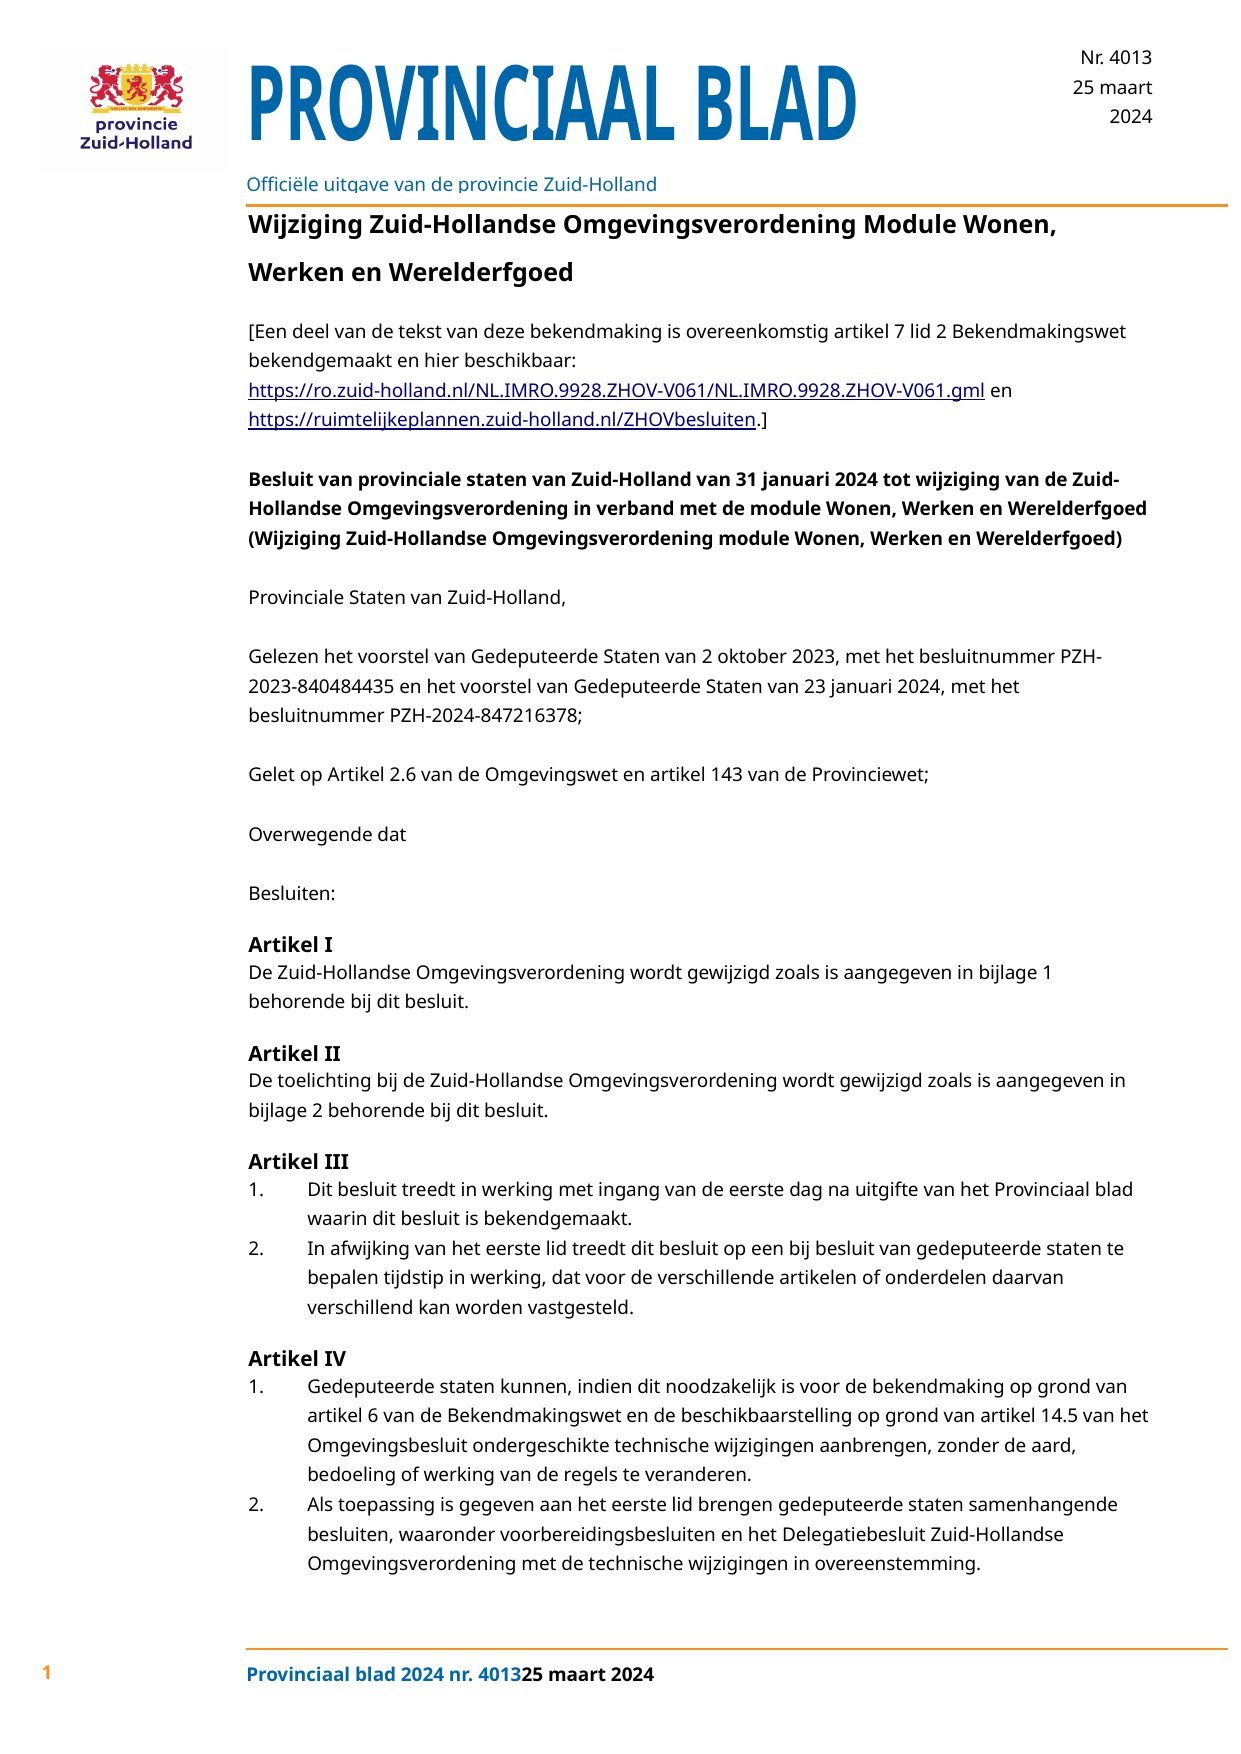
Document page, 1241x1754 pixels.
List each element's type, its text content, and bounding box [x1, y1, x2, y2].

list In afwijking van het eerste lid treedt dit besluit op een bij besluit van gedeputeerde staten te bepalen tijdstip in werking, dat voor de verschillende artikelen of onderdelen daarvan verschillend kan worden vastgesteld. [248, 1235, 1152, 1320]
text Artikel II [248, 1039, 1152, 1067]
text Provinciale Staten van Zuid-Holland, [248, 584, 1152, 610]
text [Een deel van de tekst van deze bekendmaking is overeenkomstig artikel 7 lid 2 Bekendmakingswet bekendgemaakt en hier beschikbaar: https://ro.zuid-holland.nl/NL.IMRO.9928.ZHOV-V061/NL.IMRO.9928.ZHOV-V061.gml en https://ruimtelijkeplannen.zuid-holland.nl/ZHOVbesluiten.] [248, 318, 1152, 432]
text De Zuid-Hollandse Omgevingsverordening wordt gewijzigd zoals is aangegeven in bijlage 1 behorende bij dit besluit. [248, 959, 1152, 1014]
text Wijziging Zuid-Hollandse Omgevingsverordening Module Wonen, Werken en Werelderfgoed [248, 207, 1152, 288]
text Artikel III [248, 1147, 1152, 1176]
text De toelichting bij de Zuid-Hollandse Omgevingsverordening wordt gewijzigd zoals is aangegeven in bijlage 2 behorende bij dit besluit. [248, 1067, 1152, 1123]
list Gedeputeerde staten kunnen, indien dit noodzakelijk is voor de bekendmaking op grond van artikel 6 van de Bekendmakingswet en de beschikbaarstelling op grond van artikel 14.5 van het Omgevingsbesluit ondergeschikte technische wijzigingen aanbrengen, zonder de aard, bedoeling of werking van de regels te veranderen. [248, 1373, 1152, 1487]
text Artikel I [248, 930, 1152, 959]
picture [41, 47, 231, 172]
text Besluiten: [248, 880, 1152, 906]
text Overwegende dat [248, 821, 1152, 847]
text Artikel IV [248, 1344, 1152, 1373]
text Gelet op Artikel 2.6 van de Omgevingswet en artikel 143 van de Provinciewet; [248, 762, 1152, 787]
text Gelezen het voorstel van Gedeputeerde Staten van 2 oktober 2023, met het besluitnummer PZH-2023-840484435 en het voorstel van Gedeputeerde Staten van 23 januari 2024, met het besluitnummer PZH-2024-847216378; [248, 643, 1152, 728]
text Besluit van provinciale staten van Zuid-Holland van 31 januari 2024 tot wijziging van de Zuid-Hollandse Omgevingsverordening in verband met de module Wonen, Werken en Werelderfgoed (Wijziging Zuid-Hollandse Omgevingsverordening module Wonen, Werken en Werelderfgoed) [248, 466, 1152, 551]
list Als toepassing is gegeven aan het eerste lid brengen gedeputeerde staten samenhangende besluiten, waaronder voorbereidingsbesluiten en het Delegatiebesluit Zuid-Hollandse Omgevingsverordening met de technische wijzigingen in overeenstemming. [248, 1491, 1152, 1576]
list Dit besluit treedt in werking met ingang van de eerste dag na uitgifte van het Provinciaal blad waarin dit besluit is bekendgemaakt. [248, 1176, 1152, 1231]
